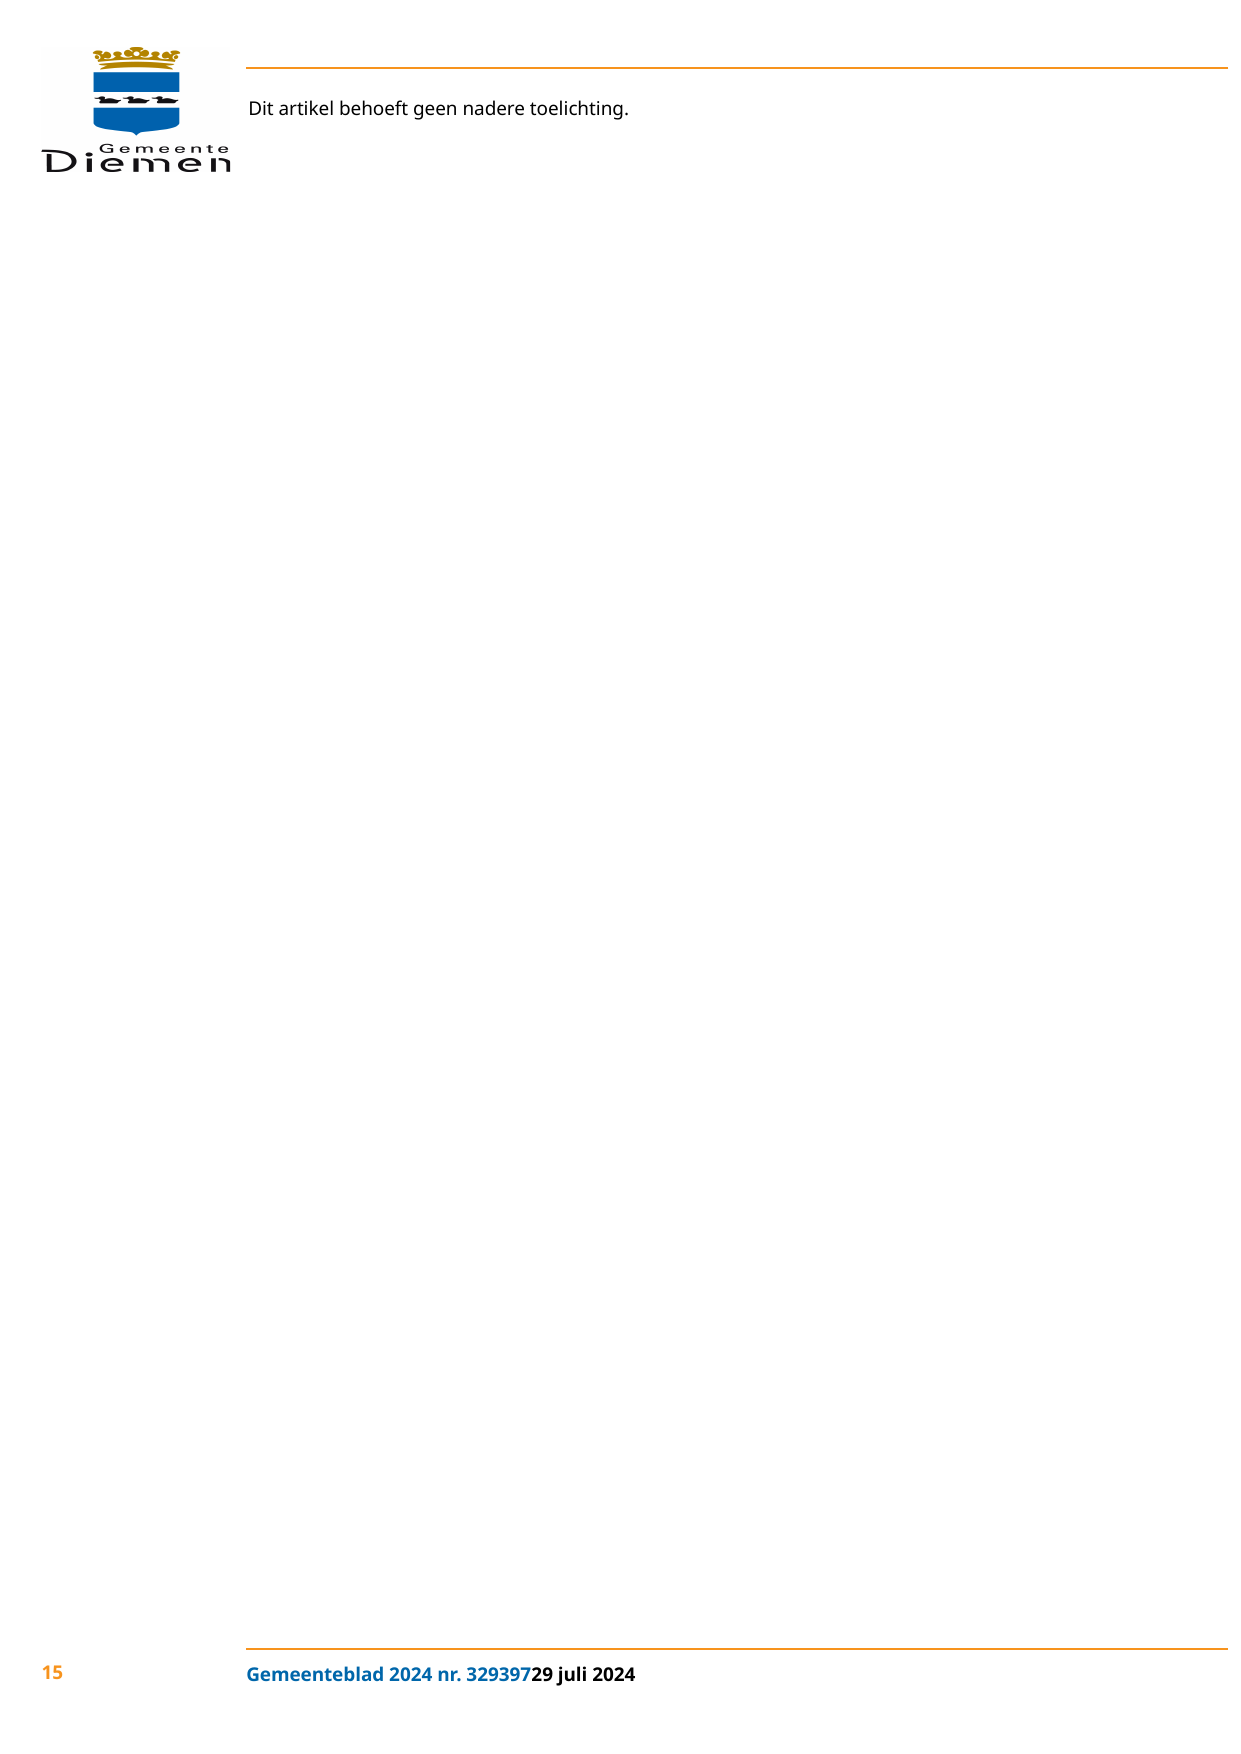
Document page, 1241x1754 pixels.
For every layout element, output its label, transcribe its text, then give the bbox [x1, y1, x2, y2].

picture [41, 47, 231, 172]
text Dit artikel behoeft geen nadere toelichting. [248, 95, 1152, 121]
